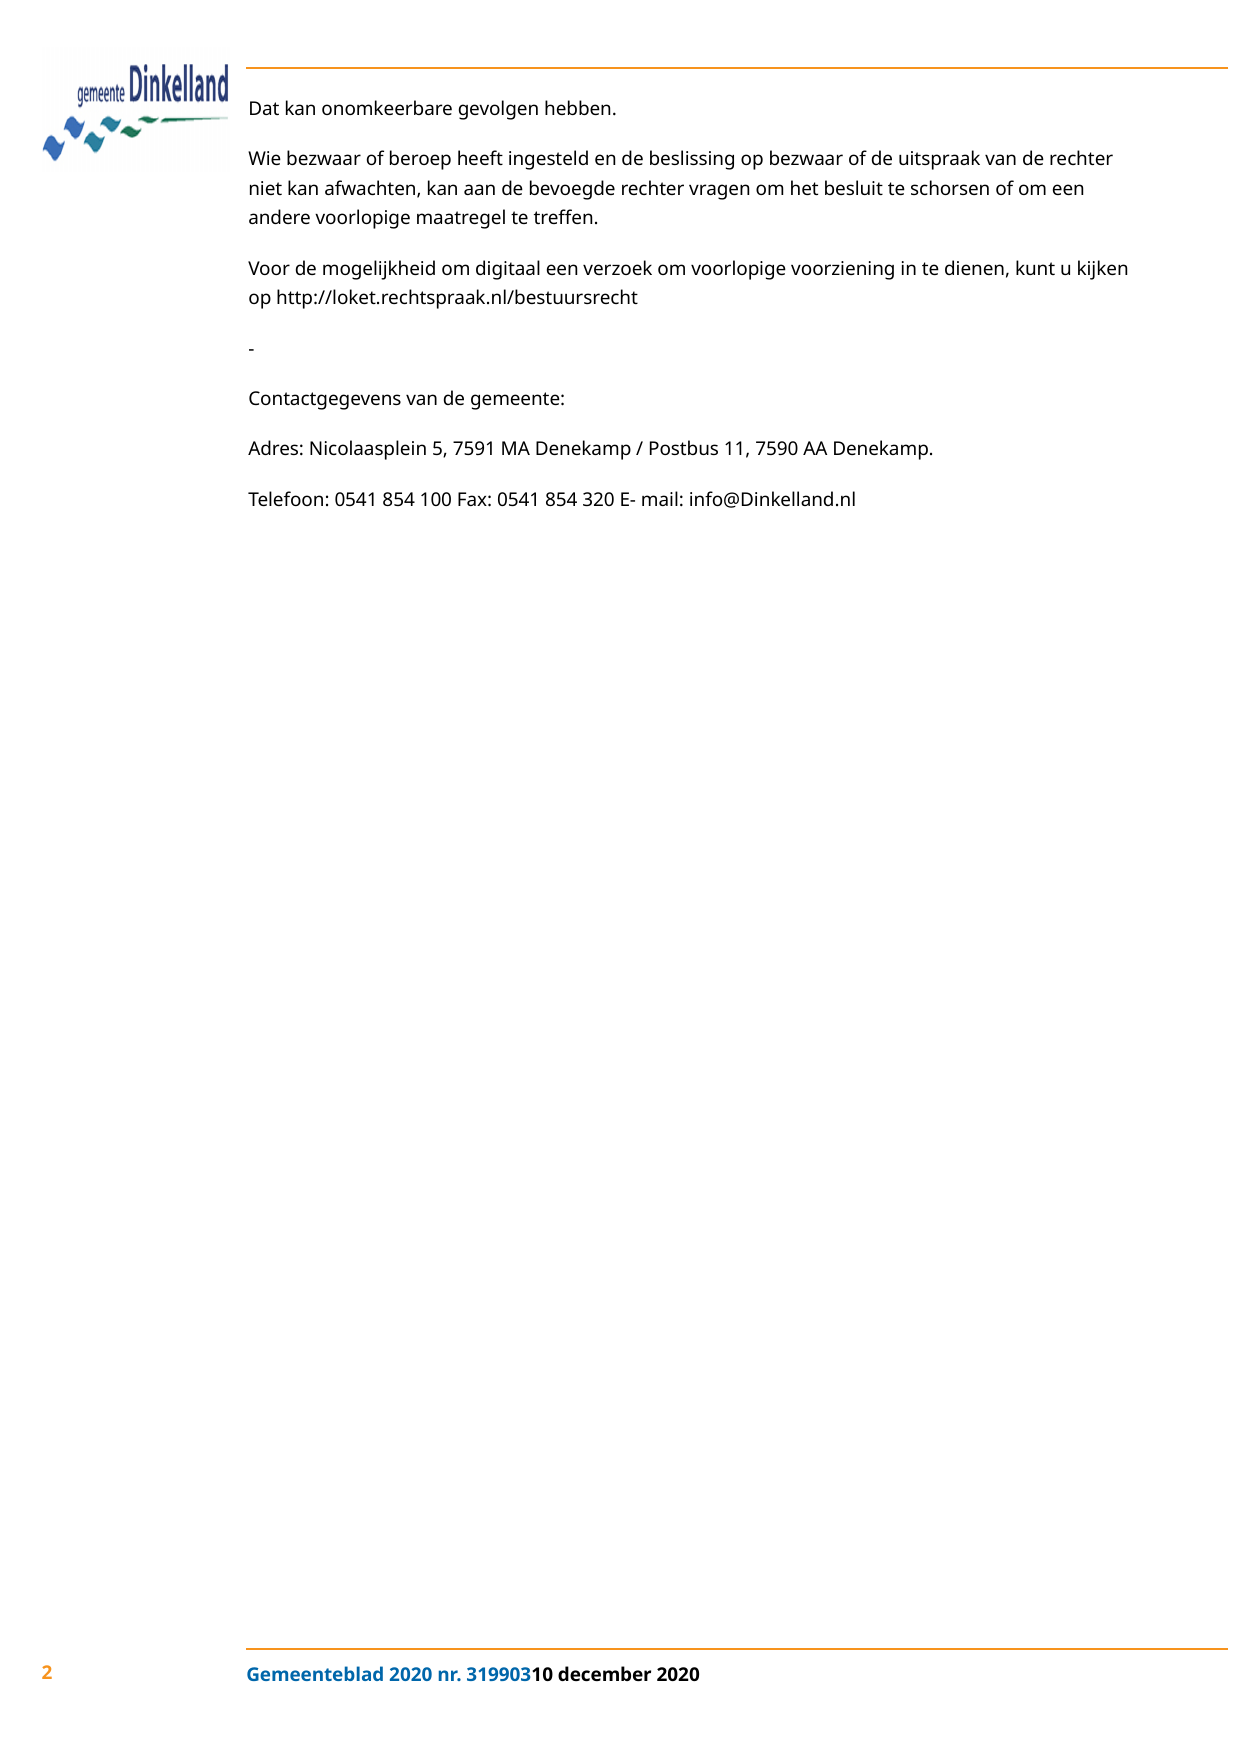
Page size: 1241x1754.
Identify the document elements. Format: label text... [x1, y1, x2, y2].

text Wie bezwaar of beroep heeft ingesteld en de beslissing op bezwaar of de uitspraak van de rechter niet kan afwachten, kan aan de bevoegde rechter vragen om het besluit te schorsen of om een andere voorlopige maatregel te treffen. [248, 145, 1152, 230]
text Voor de mogelijkheid om digitaal een verzoek om voorlopige voorziening in te dienen, kunt u kijken op http://loket.rechtspraak.nl/bestuursrecht [248, 255, 1152, 310]
text Dat kan onomkeerbare gevolgen hebben. [248, 95, 1152, 121]
text - [248, 335, 1152, 361]
text Adres: Nicolaasplein 5, 7591 MA Denekamp / Postbus 11, 7590 AA Denekamp. [248, 436, 1152, 461]
text Telefoon: 0541 854 100 Fax: 0541 854 320 E- mail: info@Dinkelland.nl [248, 486, 1152, 512]
picture [41, 47, 231, 172]
text Contactgegevens van de gemeente: [248, 385, 1152, 411]
